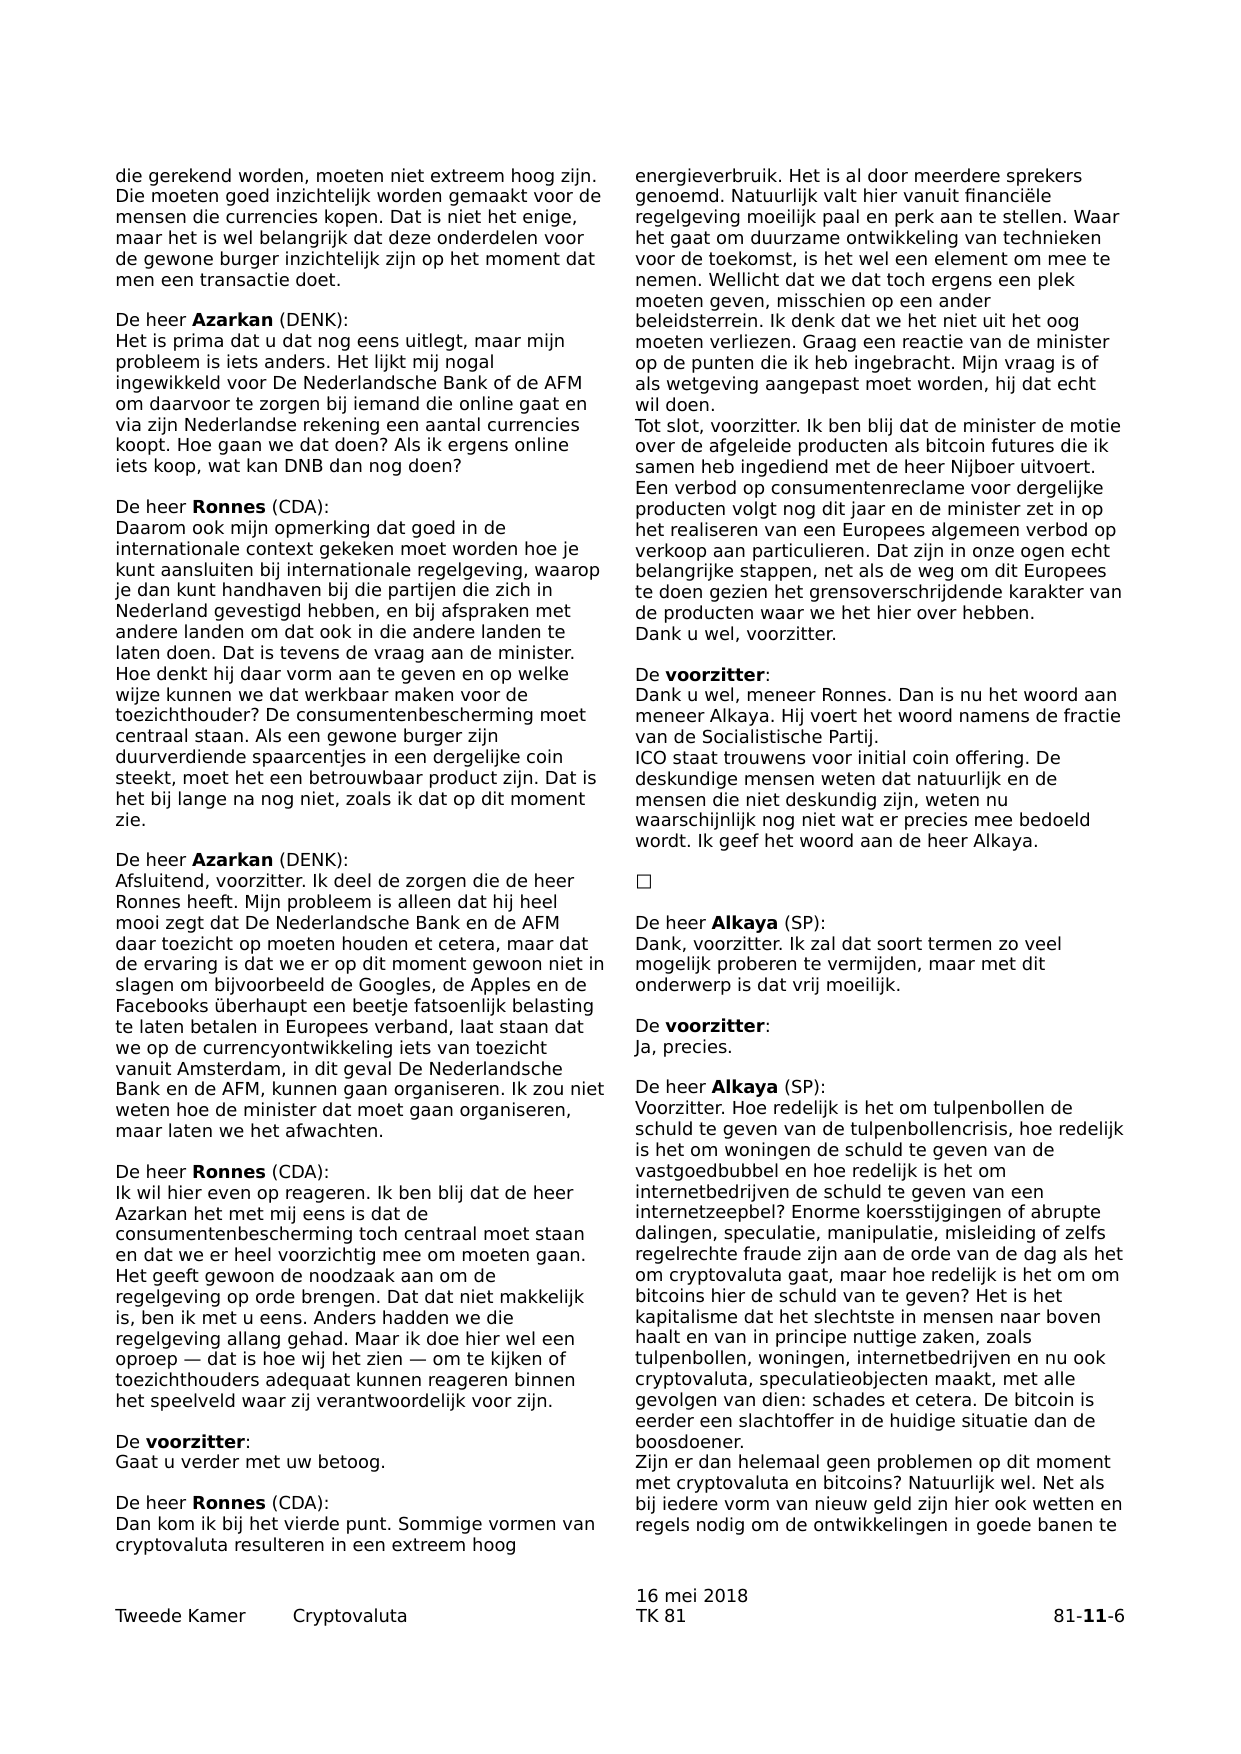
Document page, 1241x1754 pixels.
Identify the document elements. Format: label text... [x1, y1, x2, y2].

text Afsluitend, voorzitter. Ik deel de zorgen die de heer Ronnes heeft. Mijn probleem is alleen dat hij heel mooi zegt dat De Nederlandsche Bank en de AFM daar toezicht op moeten houden et cetera, maar dat de ervaring is dat we er op dit moment gewoon niet in slagen om bijvoorbeeld de Googles, de Apples en de Facebooks überhaupt een beetje fatsoenlijk belasting te laten betalen in Europees verband, laat staan dat we op de currencyontwikkeling iets van toezicht vanuit Amsterdam, in dit geval De Nederlandsche Bank en de AFM, kunnen gaan organiseren. Ik zou niet weten hoe de minister dat moet gaan organiseren, maar laten we het afwachten. [115, 871, 605, 1142]
text De heer Azarkan (DENK): [115, 310, 605, 331]
text Het is prima dat u dat nog eens uitlegt, maar mijn probleem is iets anders. Het lijkt mij nogal ingewikkeld voor De Nederlandsche Bank of de AFM om daarvoor te zorgen bij iemand die online gaat en via zijn Nederlandse rekening een aantal currencies koopt. Hoe gaan we dat doen? Als ik ergens online iets koop, wat kan DNB dan nog doen? [115, 331, 605, 477]
text Dank u wel, voorzitter. [635, 624, 1125, 644]
text die gerekend worden, moeten niet extreem hoog zijn. Die moeten goed inzichtelijk worden gemaakt voor de mensen die currencies kopen. Dat is niet het enige, maar het is wel belangrijk dat deze onderdelen voor de gewone burger inzichtelijk zijn op het moment dat men een transactie doet. [115, 165, 605, 290]
text Ik wil hier even op reageren. Ik ben blij dat de heer Azarkan het met mij eens is dat de consumentenbescherming toch centraal moet staan en dat we er heel voorzichtig mee om moeten gaan. Het geeft gewoon de noodzaak aan om de regelgeving op orde brengen. Dat dat niet makkelijk is, ben ik met u eens. Anders hadden we die regelgeving allang gehad. Maar ik doe hier wel een oproep — dat is hoe wij het zien — om te kijken of toezichthouders adequaat kunnen reageren binnen het speelveld waar zij verantwoordelijk voor zijn. [115, 1182, 605, 1412]
text ICO staat trouwens voor initial coin offering. De deskundige mensen weten dat natuurlijk en de mensen die niet deskundig zijn, weten nu waarschijnlijk nog niet wat er precies mee bedoeld wordt. Ik geef het woord aan de heer Alkaya. [635, 748, 1125, 852]
text Gaat u verder met uw betoog. [115, 1452, 605, 1473]
text De voorzitter: [635, 1016, 1125, 1037]
text De heer Alkaya (SP): [635, 913, 1125, 933]
text Tot slot, voorzitter. Ik ben blij dat de minister de motie over de afgeleide producten als bitcoin futures die ik samen heb ingediend met de heer Nijboer uitvoert. Een verbod op consumentenreclame voor dergelijke producten volgt nog dit jaar en de minister zet in op het realiseren van een Europees algemeen verbod op verkoop aan particulieren. Dat zijn in onze ogen echt belangrijke stappen, net als de weg om dit Europees te doen gezien het grensoverschrijdende karakter van de producten waar we het hier over hebben. [635, 415, 1125, 624]
text De heer Ronnes (CDA): [115, 1162, 605, 1182]
text De heer Azarkan (DENK): [115, 850, 605, 871]
text De voorzitter: [635, 664, 1125, 685]
text ⬜ [635, 872, 1125, 893]
text energieverbruik. Het is al door meerdere sprekers genoemd. Natuurlijk valt hier vanuit financiële regelgeving moeilijk paal en perk aan te stellen. Waar het gaat om duurzame ontwikkeling van technieken voor de toekomst, is het wel een element om mee te nemen. Wellicht dat we dat toch ergens een plek moeten geven, misschien op een ander beleidsterrein. Ik denk dat we het niet uit het oog moeten verliezen. Graag een reactie van de minister op de punten die ik heb ingebracht. Mijn vraag is of als wetgeving aangepast moet worden, hij dat echt wil doen. [635, 165, 1125, 415]
text De voorzitter: [115, 1432, 605, 1452]
text Zijn er dan helemaal geen problemen op dit moment met cryptovaluta en bitcoins? Natuurlijk wel. Net als bij iedere vorm van nieuw geld zijn hier ook wetten en regels nodig om de ontwikkelingen in goede banen te [635, 1452, 1125, 1536]
text De heer Ronnes (CDA): [115, 1493, 605, 1514]
text Dank, voorzitter. Ik zal dat soort termen zo veel mogelijk proberen te vermijden, maar met dit onderwerp is dat vrij moeilijk. [635, 933, 1125, 996]
text Daarom ook mijn opmerking dat goed in de internationale context gekeken moet worden hoe je kunt aansluiten bij internationale regelgeving, waarop je dan kunt handhaven bij die partijen die zich in Nederland gevestigd hebben, en bij afspraken met andere landen om dat ook in die andere landen te laten doen. Dat is tevens de vraag aan de minister. Hoe denkt hij daar vorm aan te geven en op welke wijze kunnen we dat werkbaar maken voor de toezichthouder? De consumentenbescherming moet centraal staan. Als een gewone burger zijn duurverdiende spaarcentjes in een dergelijke coin steekt, moet het een betrouwbaar product zijn. Dat is het bij lange na nog niet, zoals ik dat op dit moment zie. [115, 518, 605, 830]
text Dank u wel, meneer Ronnes. Dan is nu het woord aan meneer Alkaya. Hij voert het woord namens de fractie van de Socialistische Partij. [635, 685, 1125, 748]
text Voorzitter. Hoe redelijk is het om tulpenbollen de schuld te geven van de tulpenbollencrisis, hoe redelijk is het om woningen de schuld te geven van de vastgoedbubbel en hoe redelijk is het om internetbedrijven de schuld te geven van een internetzeepbel? Enorme koersstijgingen of abrupte dalingen, speculatie, manipulatie, misleiding of zelfs regelrechte fraude zijn aan de orde van de dag als het om cryptovaluta gaat, maar hoe redelijk is het om om bitcoins hier de schuld van te geven? Het is het kapitalisme dat het slechtste in mensen naar boven haalt en van in principe nuttige zaken, zoals tulpenbollen, woningen, internetbedrijven en nu ook cryptovaluta, speculatieobjecten maakt, met alle gevolgen van dien: schades et cetera. De bitcoin is eerder een slachtoffer in de huidige situatie dan de boosdoener. [635, 1098, 1125, 1452]
text Dan kom ik bij het vierde punt. Sommige vormen van cryptovaluta resulteren in een extreem hoog [115, 1514, 605, 1556]
text De heer Alkaya (SP): [635, 1077, 1125, 1098]
text De heer Ronnes (CDA): [115, 497, 605, 518]
text Ja, precies. [635, 1037, 1125, 1057]
